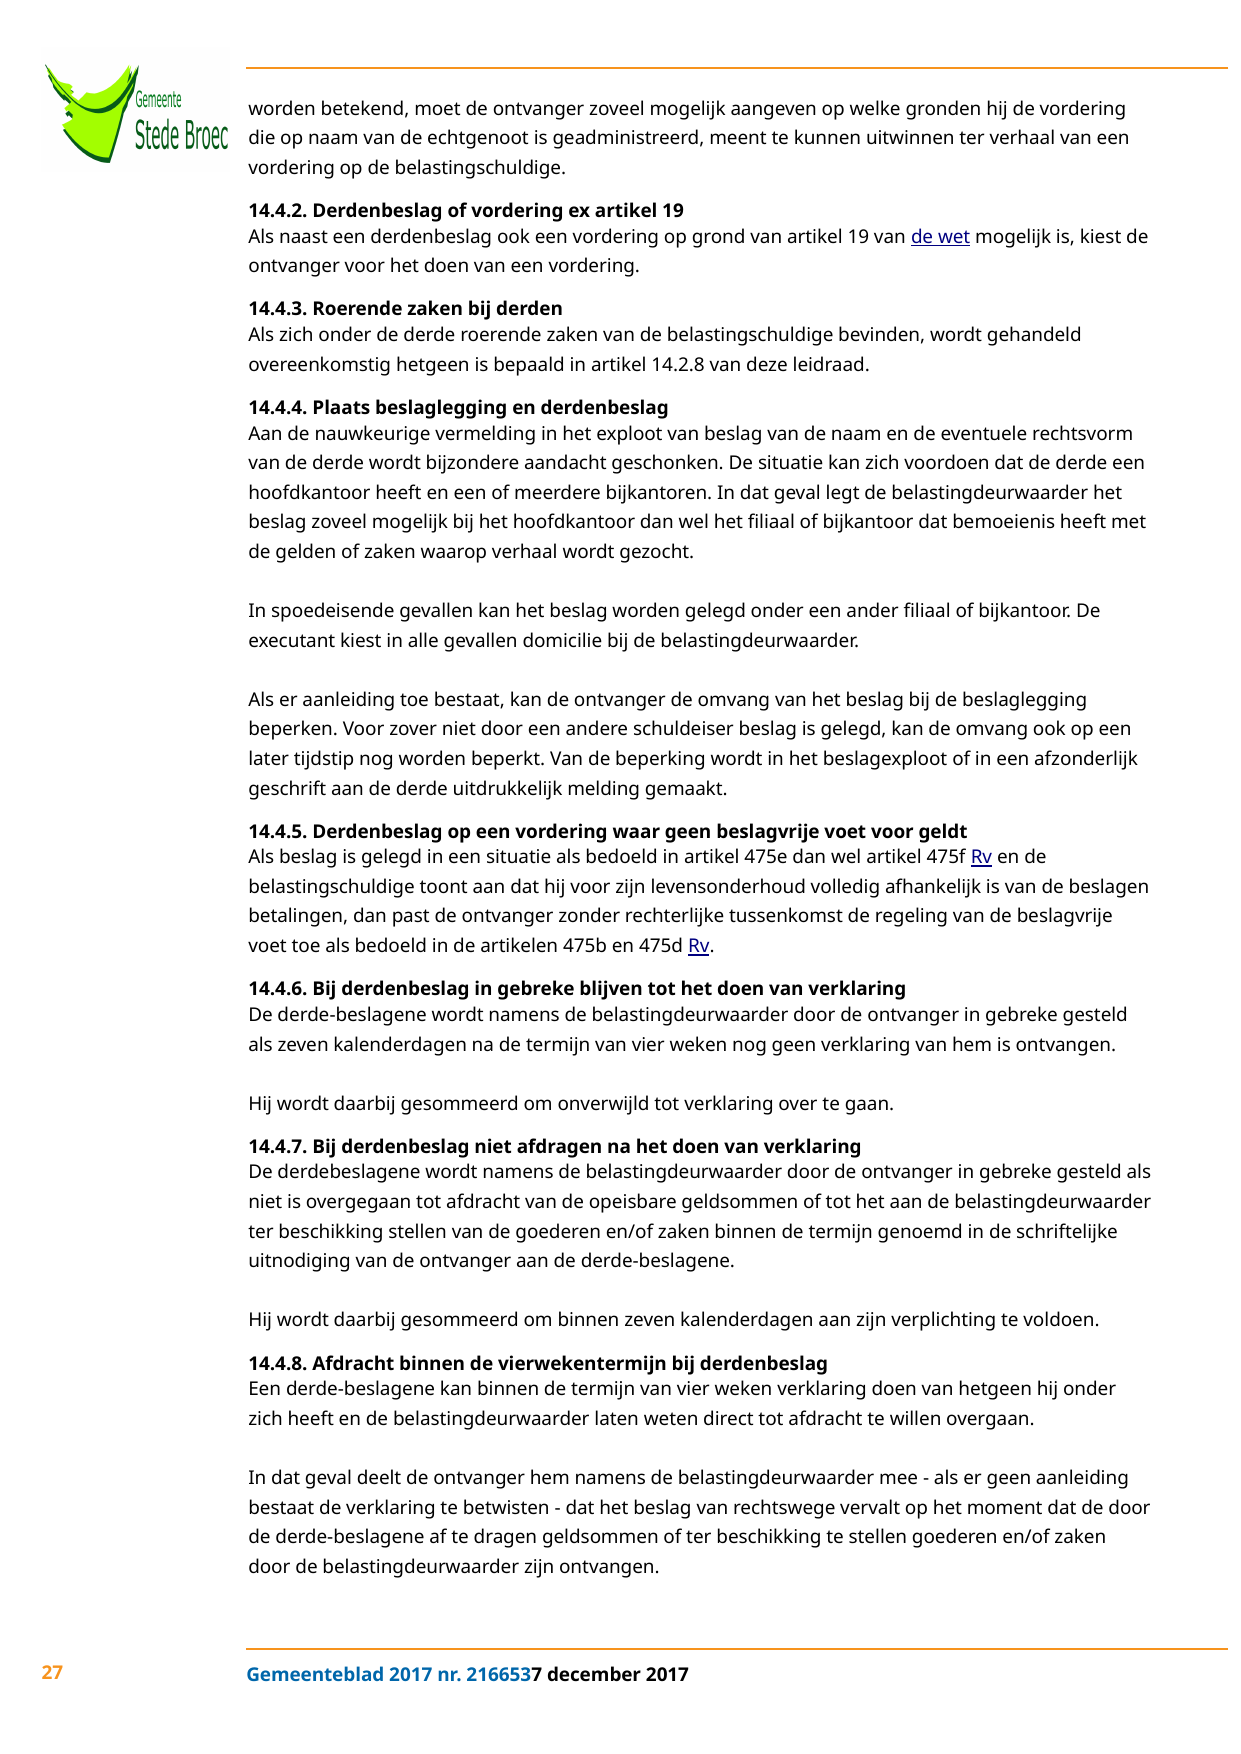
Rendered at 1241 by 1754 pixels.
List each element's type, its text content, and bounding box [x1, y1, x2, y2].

text 14.4.2. Derdenbeslag of vordering ex artikel 19 [248, 197, 1152, 223]
text Hij wordt daarbij gesommeerd om onverwijld tot verklaring over te gaan. [248, 1090, 1152, 1116]
text Een derde-beslagene kan binnen de termijn van vier weken verklaring doen van hetgeen hij onder zich heeft en de belastingdeurwaarder laten weten direct tot afdracht te willen overgaan. [248, 1376, 1152, 1431]
text 14.4.6. Bij derdenbeslag in gebreke blijven tot het doen van verklaring [248, 975, 1152, 1001]
text Als er aanleiding toe bestaat, kan de ontvanger de omvang van het beslag bij de beslaglegging beperken. Voor zover niet door een andere schuldeiser beslag is gelegd, kan de omvang ook op een later tijdstip nog worden beperkt. Van de beperking wordt in het beslagexploot of in een afzonderlijk geschrift aan de derde uitdrukkelijk melding gemaakt. [248, 686, 1152, 800]
text Als naast een derdenbeslag ook een vordering op grond van artikel 19 van de wet mogelijk is, kiest de ontvanger voor het doen van een vordering. [248, 223, 1152, 278]
text 14.4.7. Bij derdenbeslag niet afdragen na het doen van verklaring [248, 1133, 1152, 1159]
text De derde-beslagene wordt namens de belastingdeurwaarder door de ontvanger in gebreke gesteld als zeven kalenderdagen na de termijn van vier weken nog geen verklaring van hem is ontvangen. [248, 1001, 1152, 1056]
text worden betekend, moet de ontvanger zoveel mogelijk aangeven op welke gronden hij de vordering die op naam van de echtgenoot is geadministreerd, meent te kunnen uitwinnen ter verhaal van een vordering op de belastingschuldige. [248, 95, 1152, 180]
text Aan de nauwkeurige vermelding in het exploot van beslag van de naam en de eventuele rechtsvorm van de derde wordt bijzondere aandacht geschonken. De situatie kan zich voordoen dat de derde een hoofdkantoor heeft en een of meerdere bijkantoren. In dat geval legt de belastingdeurwaarder het beslag zoveel mogelijk bij het hoofdkantoor dan wel het filiaal of bijkantoor dat bemoeienis heeft met de gelden of zaken waarop verhaal wordt gezocht. [248, 420, 1152, 564]
text 14.4.4. Plaats beslaglegging en derdenbeslag [248, 394, 1152, 420]
text De derdebeslagene wordt namens de belastingdeurwaarder door de ontvanger in gebreke gesteld als niet is overgegaan tot afdracht van de opeisbare geldsommen of tot het aan de belastingdeurwaarder ter beschikking stellen van de goederen en/of zaken binnen de termijn genoemd in de schriftelijke uitnodiging van de ontvanger aan de derde-beslagene. [248, 1159, 1152, 1273]
text Hij wordt daarbij gesommeerd om binnen zeven kalenderdagen aan zijn verplichting te voldoen. [248, 1307, 1152, 1332]
text In dat geval deelt de ontvanger hem namens de belastingdeurwaarder mee - als er geen aanleiding bestaat de verklaring te betwisten - dat het beslag van rechtswege vervalt op het moment dat de door de derde-beslagene af te dragen geldsommen of ter beschikking te stellen goederen en/of zaken door de belastingdeurwaarder zijn ontvangen. [248, 1464, 1152, 1579]
text Als beslag is gelegd in een situatie als bedoeld in artikel 475e dan wel artikel 475f Rv en de belastingschuldige toont aan dat hij voor zijn levensonderhoud volledig afhankelijk is van de beslagen betalingen, dan past de ontvanger zonder rechterlijke tussenkomst de regeling van de beslagvrije voet toe als bedoeld in de artikelen 475b en 475d Rv. [248, 843, 1152, 958]
picture [41, 47, 231, 172]
text 14.4.3. Roerende zaken bij derden [248, 296, 1152, 321]
text Als zich onder de derde roerende zaken van de belastingschuldige bevinden, wordt gehandeld overeenkomstig hetgeen is bepaald in artikel 14.2.8 van deze leidraad. [248, 321, 1152, 377]
text 14.4.8. Afdracht binnen de vierwekentermijn bij derdenbeslag [248, 1350, 1152, 1376]
text 14.4.5. Derdenbeslag op een vordering waar geen beslagvrije voet voor geldt [248, 818, 1152, 843]
text In spoedeisende gevallen kan het beslag worden gelegd onder een ander filiaal of bijkantoor. De executant kiest in alle gevallen domicilie bij de belastingdeurwaarder. [248, 597, 1152, 652]
